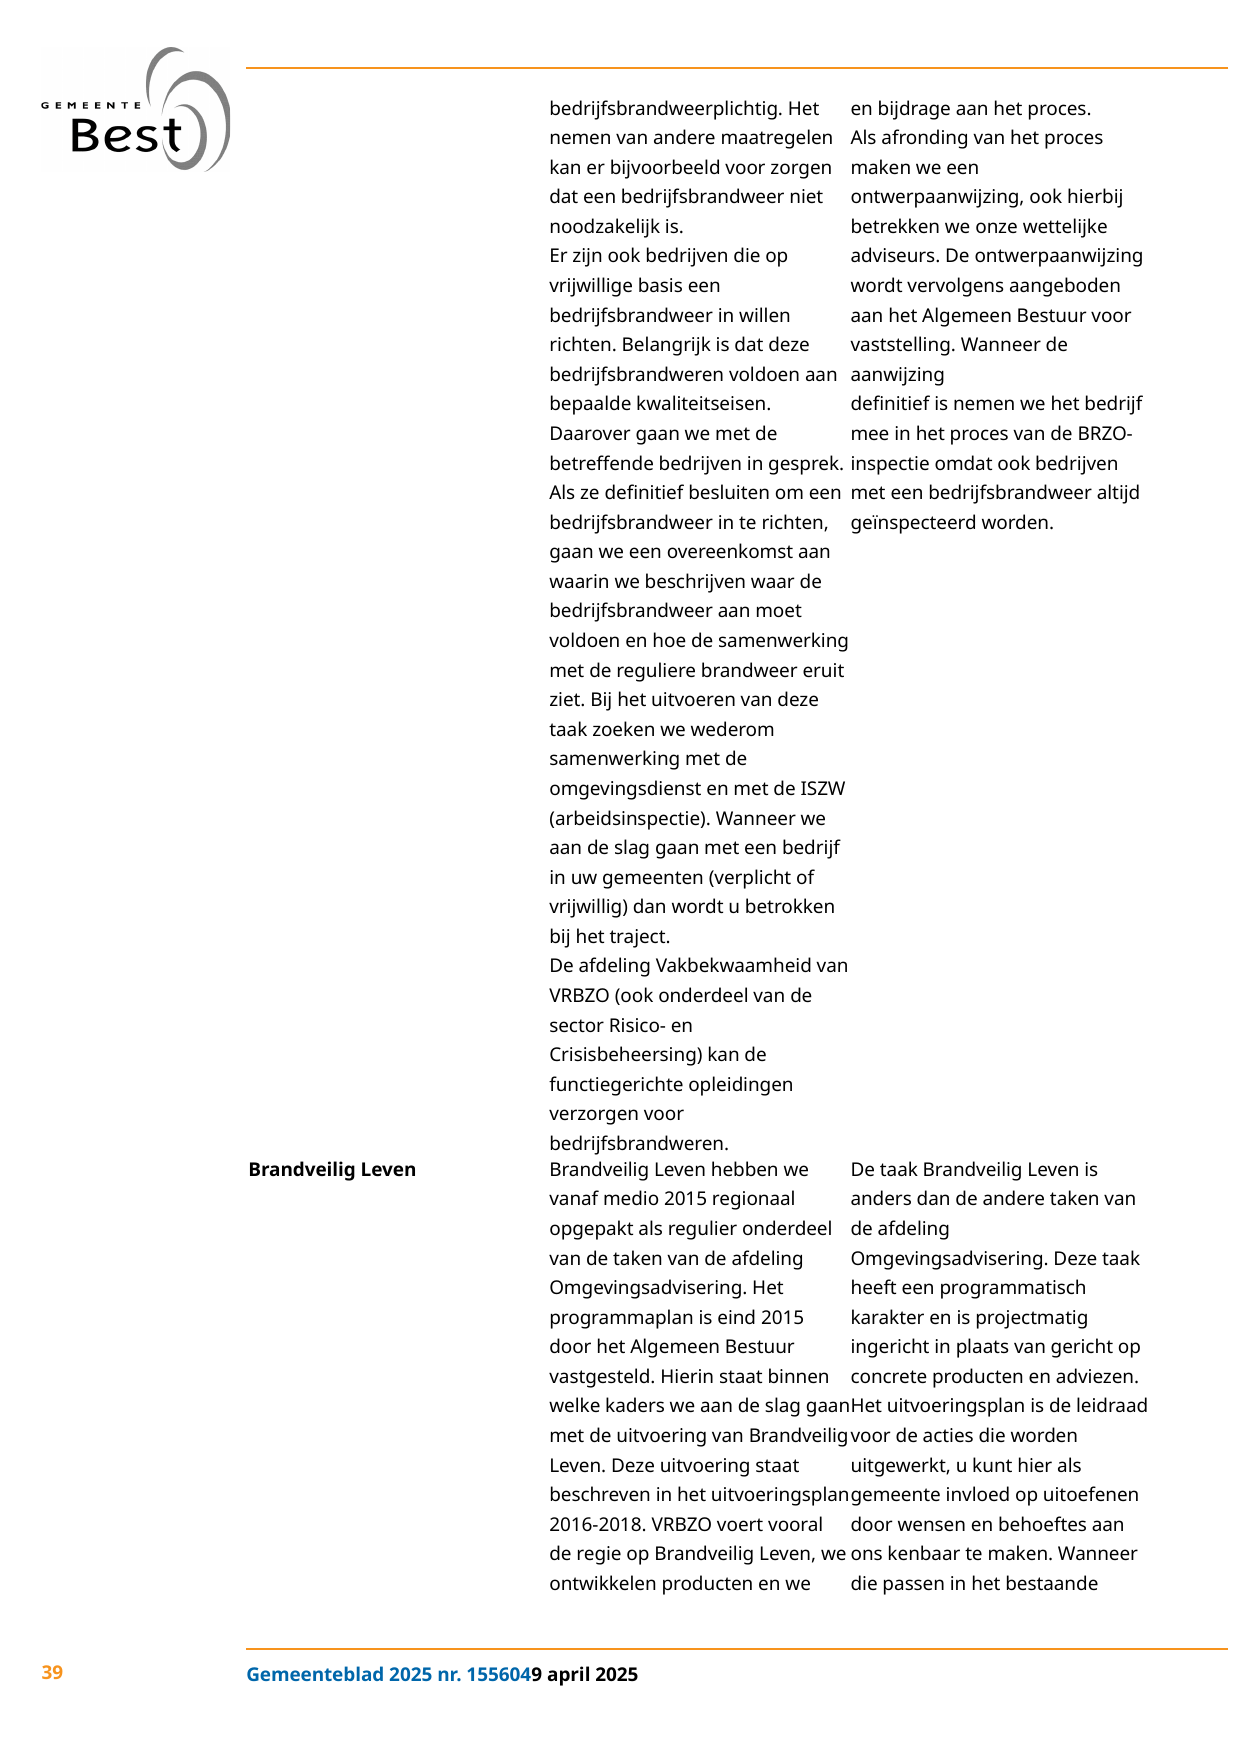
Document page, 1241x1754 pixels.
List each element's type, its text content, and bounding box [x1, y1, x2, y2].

table_cell bedrijfsbrandweerplichtig. Het nemen van andere maatregelen kan er bijvoorbeeld voor zorgen dat een bedrijfsbrandweer niet noodzakelijk is. Er zijn ook bedrijven die op vrijwillige basis een bedrijfsbrandweer in willen richten. Belangrijk is dat deze bedrijfsbrandweren voldoen aan bepaalde kwaliteitseisen. Daarover gaan we met de betreffende bedrijven in gesprek. Als ze definitief besluiten om een bedrijfsbrandweer in te richten, gaan we een overeenkomst aan waarin we beschrijven waar de bedrijfsbrandweer aan moet voldoen en hoe de samenwerking met de reguliere brandweer eruit ziet. Bij het uitvoeren van deze taak zoeken we wederom samenwerking met de omgevingsdienst en met de ISZW (arbeidsinspectie). Wanneer we aan de slag gaan met een bedrijf in uw gemeenten (verplicht of vrijwillig) dan wordt u betrokken bij het traject. De afdeling Vakbekwaamheid van VRBZO (ook onderdeel van de sector Risico- en Crisisbeheersing) kan de functiegerichte opleidingen verzorgen voor bedrijfsbrandweren. [549, 95, 850, 1156]
picture [41, 47, 231, 172]
table_cell De taak Brandveilig Leven is anders dan de andere taken van de afdeling Omgevingsadvisering. Deze taak heeft een programmatisch karakter en is projectmatig ingericht in plaats van gericht op concrete producten en adviezen. Het uitvoeringsplan is de leidraad voor de acties die worden uitgewerkt, u kunt hier als gemeente invloed op uitoefenen door wensen en behoeftes aan ons kenbaar te maken. Wanneer die passen in het bestaande [850, 1156, 1152, 1596]
table_cell Brandveilig Leven hebben we vanaf medio 2015 regionaal opgepakt als regulier onderdeel van de taken van de afdeling Omgevingsadvisering. Het programmaplan is eind 2015 door het Algemeen Bestuur vastgesteld. Hierin staat binnen welke kaders we aan de slag gaan met de uitvoering van Brandveilig Leven. Deze uitvoering staat beschreven in het uitvoeringsplan 2016-2018. VRBZO voert vooral de regie op Brandveilig Leven, we ontwikkelen producten en we [549, 1156, 850, 1596]
table_cell [248, 95, 549, 1156]
table_cell Brandveilig Leven [248, 1156, 549, 1596]
table_cell en bijdrage aan het proces. Als afronding van het proces maken we een ontwerpaanwijzing, ook hierbij betrekken we onze wettelijke adviseurs. De ontwerpaanwijzing wordt vervolgens aangeboden aan het Algemeen Bestuur voor vaststelling. Wanneer de aanwijzing definitief is nemen we het bedrijf mee in het proces van de BRZO-inspectie omdat ook bedrijven met een bedrijfsbrandweer altijd geïnspecteerd worden. [850, 95, 1152, 1156]
